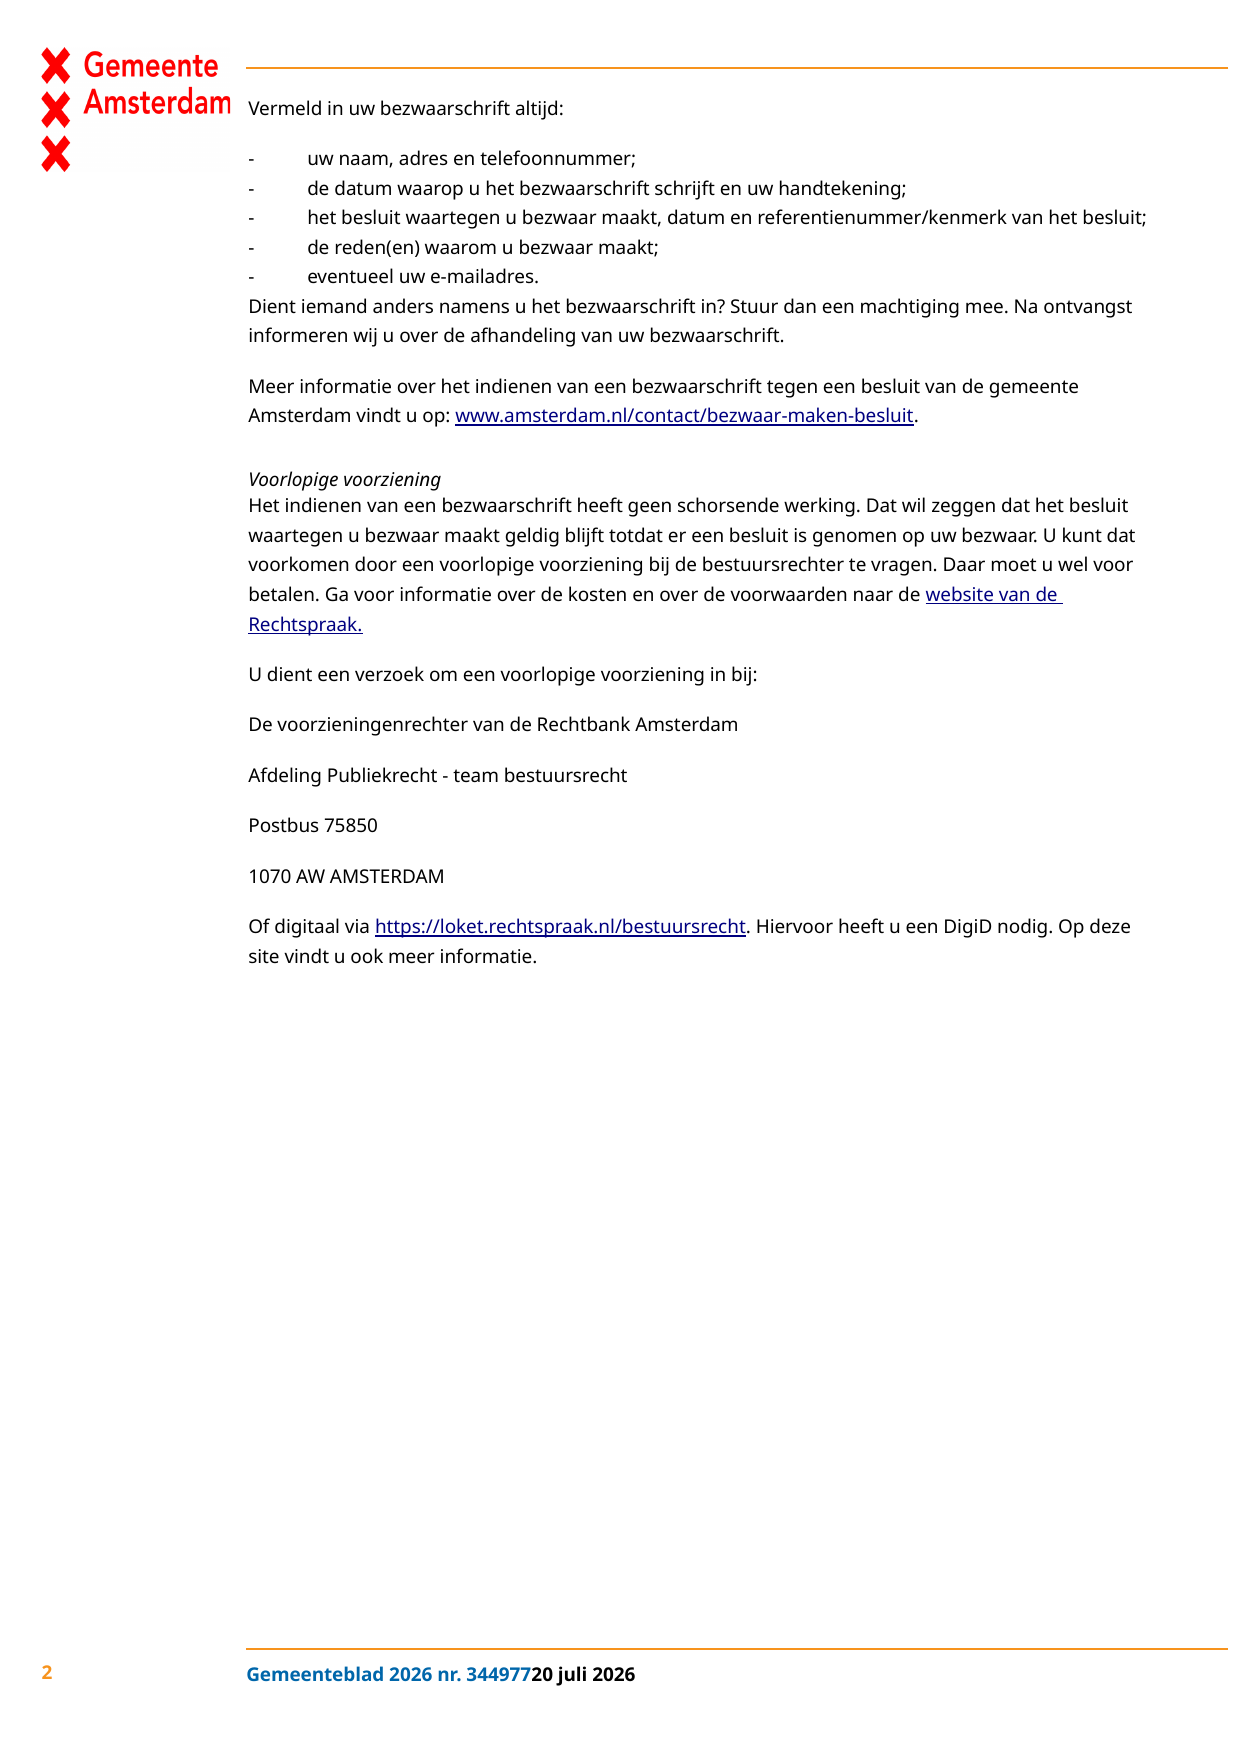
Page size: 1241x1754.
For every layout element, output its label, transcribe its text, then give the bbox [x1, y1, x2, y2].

text Afdeling Publiekrecht - team bestuursrecht [248, 762, 1152, 788]
text De voorzieningenrechter van de Rechtbank Amsterdam [248, 712, 1152, 737]
text 1070 AW AMSTERDAM [248, 863, 1152, 888]
text Vermeld in uw bezwaarschrift altijd: [248, 95, 1152, 121]
picture [41, 47, 231, 172]
list eventueel uw e-mailadres. [248, 263, 1152, 289]
text Postbus 75850 [248, 812, 1152, 838]
text Of digitaal via https://loket.rechtspraak.nl/bestuursrecht. Hiervoor heeft u een DigiD nodig. Op deze site vindt u ook meer informatie. [248, 913, 1152, 968]
text Dient iemand anders namens u het bezwaarschrift in? Stuur dan een machtiging mee. Na ontvangst informeren wij u over de afhandeling van uw bezwaarschrift. [248, 293, 1152, 348]
text Voorlopige voorziening [248, 467, 1152, 492]
list uw naam, adres en telefoonnummer; [248, 145, 1152, 171]
text Het indienen van een bezwaarschrift heeft geen schorsende werking. Dat wil zeggen dat het besluit waartegen u bezwaar maakt geldig blijft totdat er een besluit is genomen op uw bezwaar. U kunt dat voorkomen door een voorlopige voorziening bij de bestuursrechter te vragen. Daar moet u wel voor betalen. Ga voor informatie over de kosten en over de voorwaarden naar de website van de Rechtspraak. [248, 492, 1152, 636]
list de datum waarop u het bezwaarschrift schrijft en uw handtekening; [248, 175, 1152, 201]
list het besluit waartegen u bezwaar maakt, datum en referentienummer/kenmerk van het besluit; [248, 204, 1152, 230]
text Meer informatie over het indienen van een bezwaarschrift tegen een besluit van de gemeente Amsterdam vindt u op: www.amsterdam.nl/contact/bezwaar-maken-besluit. [248, 373, 1152, 428]
list de reden(en) waarom u bezwaar maakt; [248, 234, 1152, 260]
text U dient een verzoek om een voorlopige voorziening in bij: [248, 661, 1152, 687]
